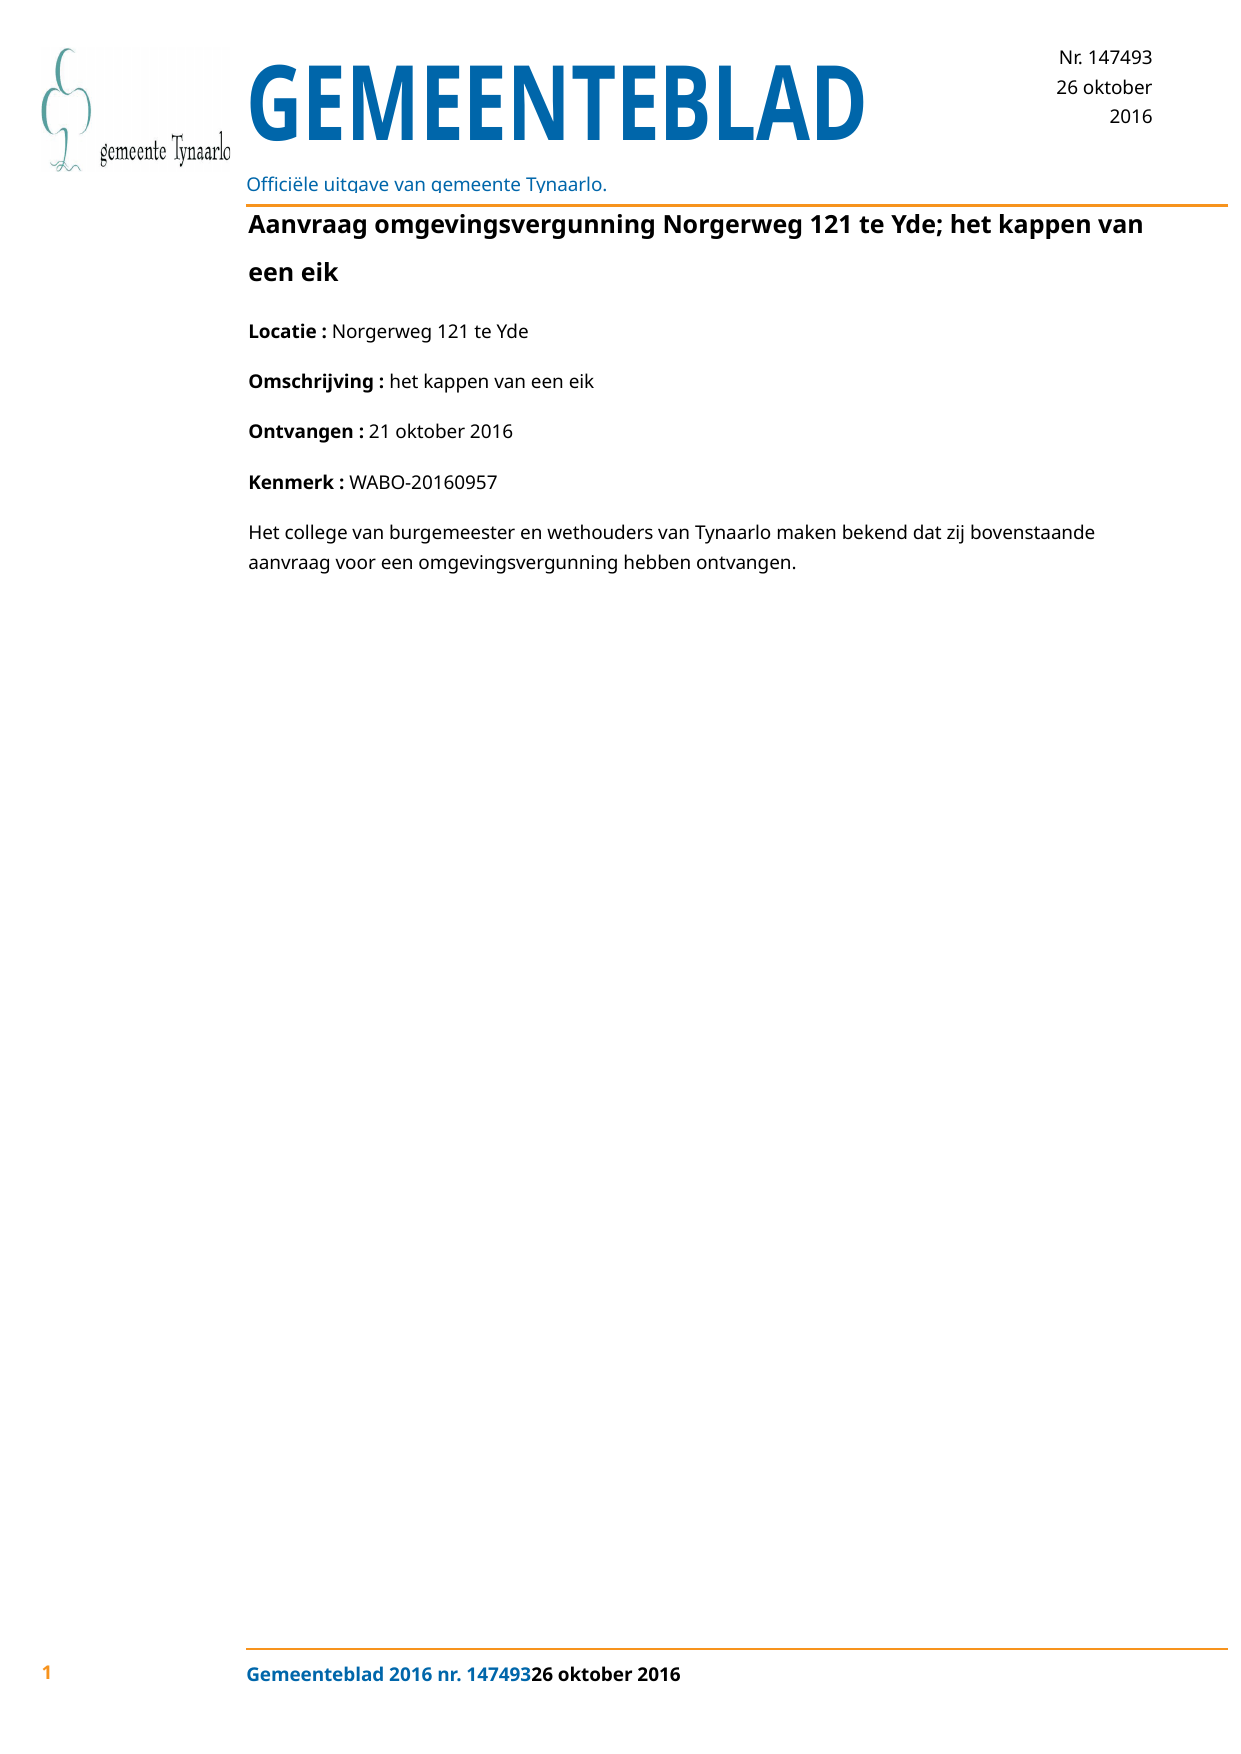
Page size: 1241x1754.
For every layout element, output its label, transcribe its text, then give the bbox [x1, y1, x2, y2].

text Aanvraag omgevingsvergunning Norgerweg 121 te Yde; het kappen van een eik [248, 207, 1152, 288]
picture [41, 47, 231, 172]
text Locatie : Norgerweg 121 te Yde [248, 318, 1152, 344]
text Het college van burgemeester en wethouders van Tynaarlo maken bekend dat zij bovenstaande aanvraag voor een omgevingsvergunning hebben ontvangen. [248, 519, 1152, 575]
text Kenmerk : WABO-20160957 [248, 469, 1152, 495]
text Omschrijving : het kappen van een eik [248, 368, 1152, 394]
text Ontvangen : 21 oktober 2016 [248, 419, 1152, 444]
